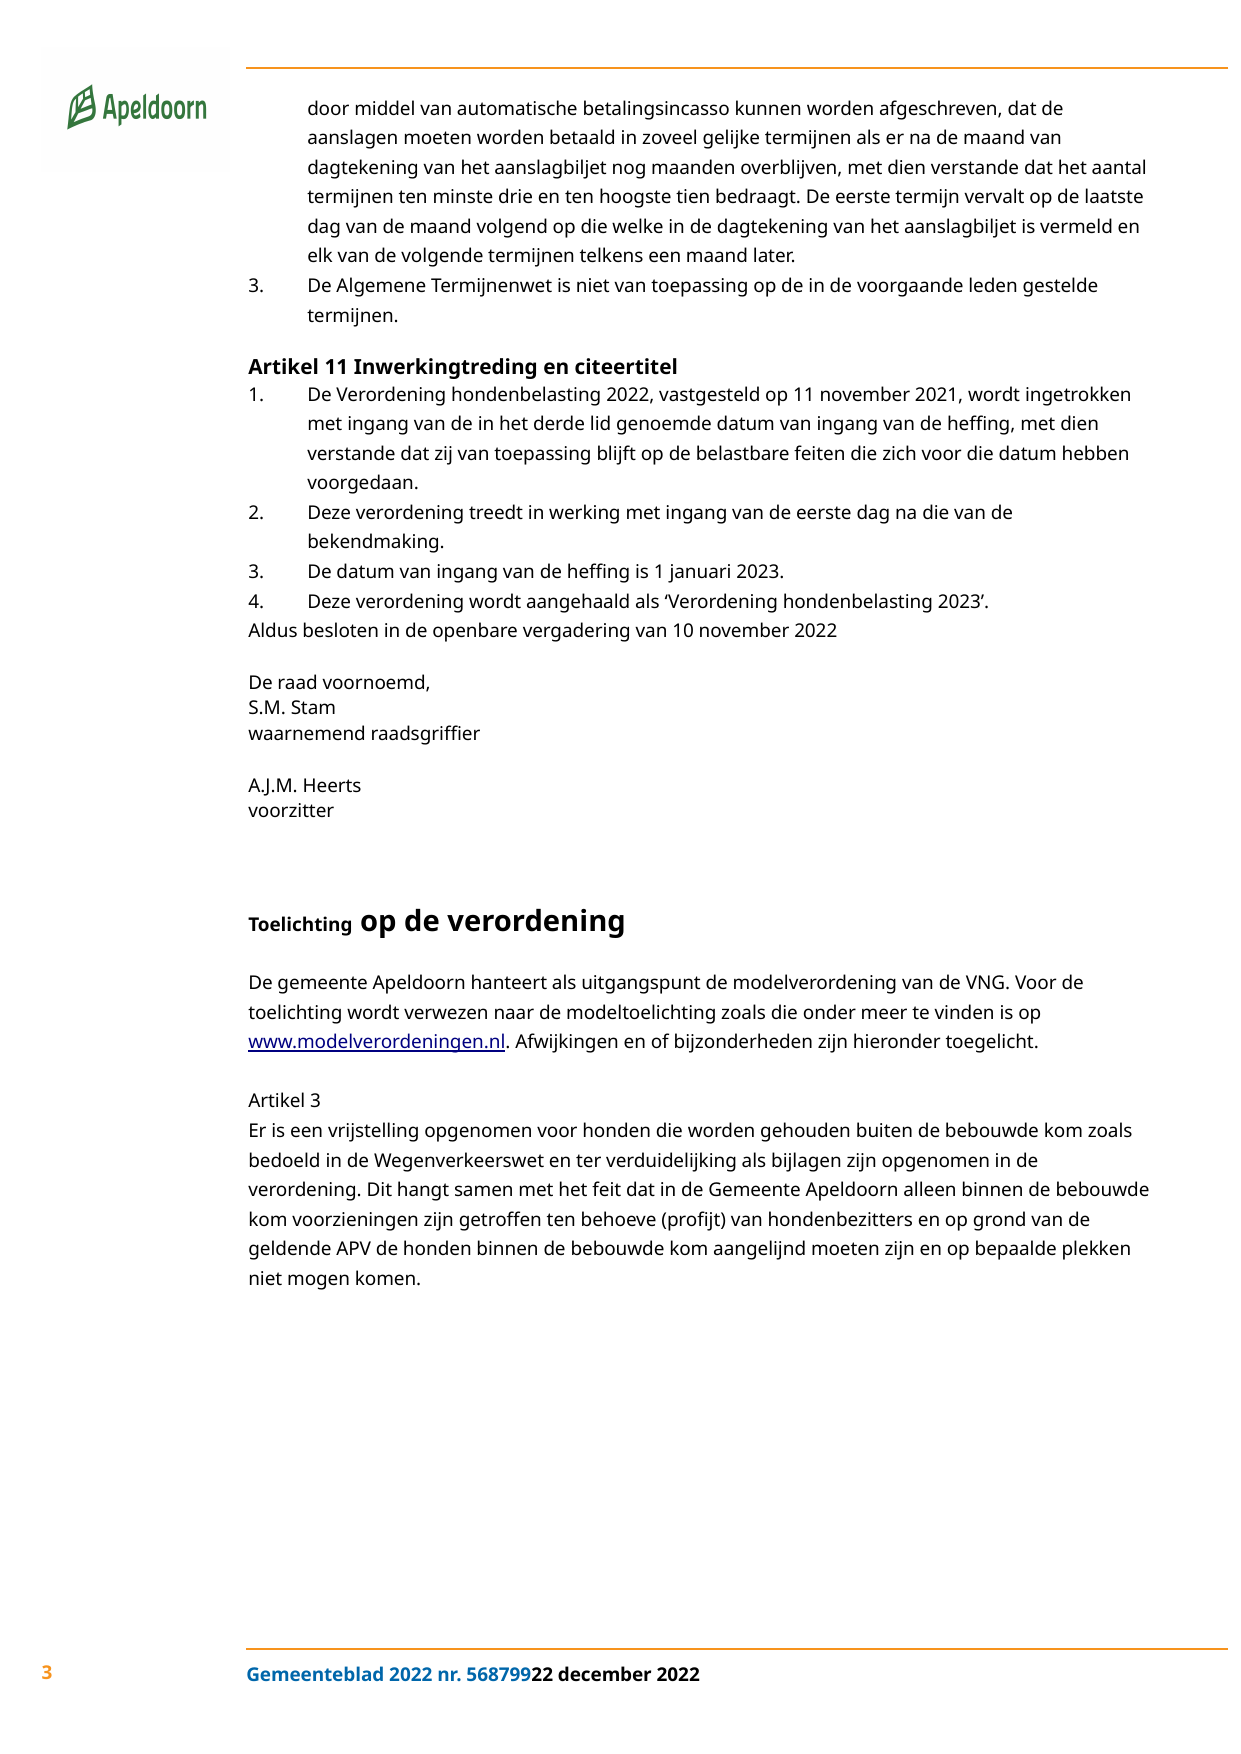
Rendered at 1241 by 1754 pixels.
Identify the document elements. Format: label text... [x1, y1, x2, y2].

text De gemeente Apeldoorn hanteert als uitgangspunt de modelverordening van de VNG. Voor de toelichting wordt verwezen naar de modeltoelichting zoals die onder meer te vinden is op www.modelverordeningen.nl. Afwijkingen en of bijzonderheden zijn hieronder toegelicht. [248, 969, 1152, 1054]
list Deze verordening wordt aangehaald als ‘Verordening hondenbelasting 2023’. [248, 588, 1152, 613]
text voorzitter [248, 797, 1152, 823]
text Toelichting op de verordening [248, 900, 1152, 940]
list De Algemene Termijnenwet is niet van toepassing op de in de voorgaande leden gestelde termijnen. [248, 272, 1152, 328]
text De raad voornoemd, [248, 669, 1152, 694]
list Deze verordening treedt in werking met ingang van de eerste dag na die van de bekendmaking. [248, 499, 1152, 554]
text Artikel 11 Inwerkingtreding en citeertitel [248, 352, 1152, 381]
text Aldus besloten in de openbare vergadering van 10 november 2022 [248, 617, 1152, 643]
text waarnemend raadsgriffier [248, 720, 1152, 746]
text Er is een vrijstelling opgenomen voor honden die worden gehouden buiten de bebouwde kom zoals bedoeld in de Wegenverkeerswet en ter verduidelijking als bijlagen zijn opgenomen in de verordening. Dit hangt samen met het feit dat in de Gemeente Apeldoorn alleen binnen de bebouwde kom voorzieningen zijn getroffen ten behoeve (profijt) van hondenbezitters en op grond van de geldende APV de honden binnen de bebouwde kom aangelijnd moeten zijn en op bepaalde plekken niet mogen komen. [248, 1117, 1152, 1291]
text A.J.M. Heerts [248, 772, 1152, 797]
text Artikel 3 [248, 1088, 1152, 1113]
list door middel van automatische betalingsincasso kunnen worden afgeschreven, dat de aanslagen moeten worden betaald in zoveel gelijke termijnen als er na de maand van dagtekening van het aanslagbiljet nog maanden overblijven, met dien verstande dat het aantal termijnen ten minste drie en ten hoogste tien bedraagt. De eerste termijn vervalt op de laatste dag van de maand volgend op die welke in de dagtekening van het aanslagbiljet is vermeld en elk van de volgende termijnen telkens een maand later. [248, 95, 1152, 268]
list De datum van ingang van de heffing is 1 januari 2023. [248, 558, 1152, 584]
list De Verordening hondenbelasting 2022, vastgesteld op 11 november 2021, wordt ingetrokken met ingang van de in het derde lid genoemde datum van ingang van de heffing, met dien verstande dat zij van toepassing blijft op de belastbare feiten die zich voor die datum hebben voorgedaan. [248, 381, 1152, 495]
text S.M. Stam [248, 694, 1152, 720]
picture [41, 47, 231, 172]
